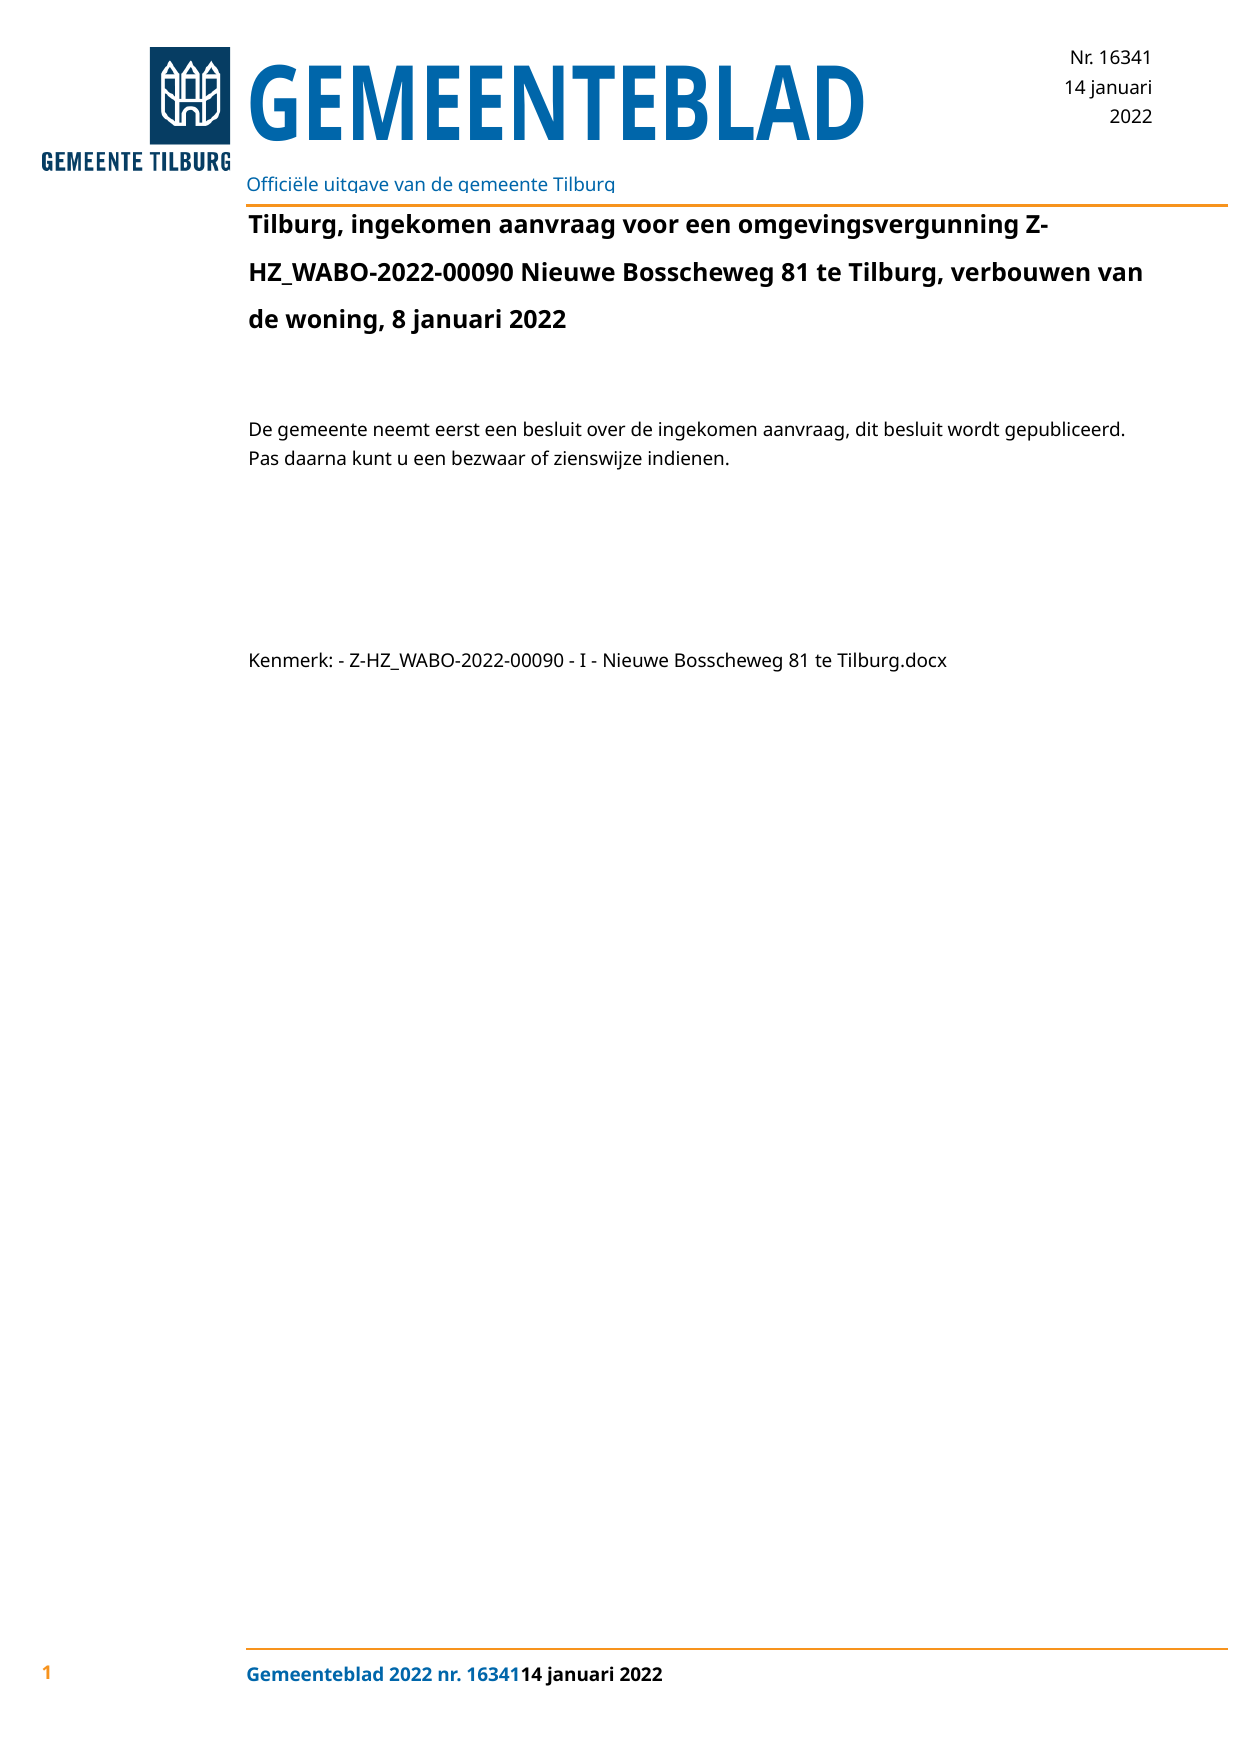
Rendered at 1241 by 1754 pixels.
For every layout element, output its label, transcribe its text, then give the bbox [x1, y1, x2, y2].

text Tilburg, ingekomen aanvraag voor een omgevingsvergunning Z-HZ_WABO-2022-00090 Nieuwe Bosscheweg 81 te Tilburg, verbouwen van de woning, 8 januari 2022 [248, 207, 1152, 336]
text De gemeente neemt eerst een besluit over de ingekomen aanvraag, dit besluit wordt gepubliceerd. Pas daarna kunt u een bezwaar of zienswijze indienen. [248, 416, 1152, 471]
picture [41, 47, 231, 172]
text Kenmerk: - Z-HZ_WABO-2022-00090 - I - Nieuwe Bosscheweg 81 te Tilburg.docx [248, 647, 1152, 673]
